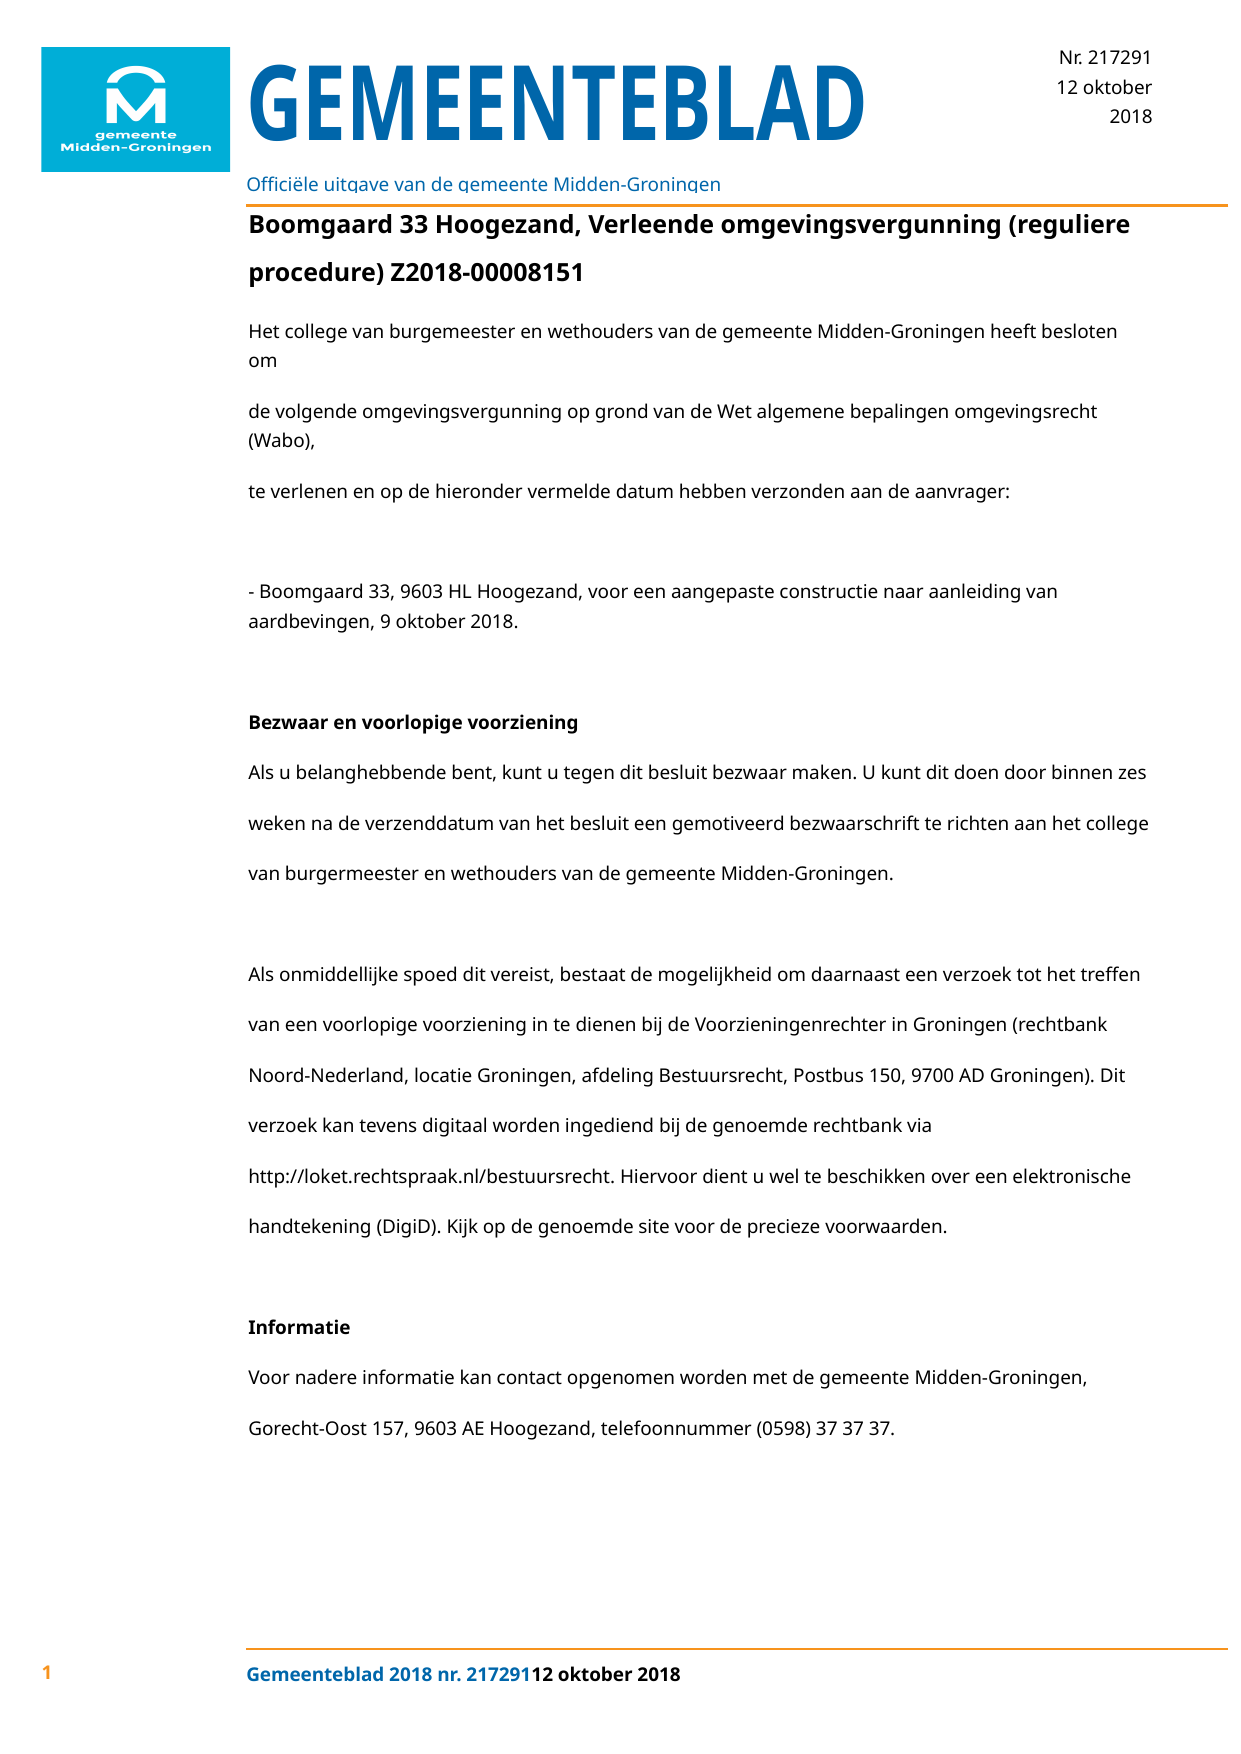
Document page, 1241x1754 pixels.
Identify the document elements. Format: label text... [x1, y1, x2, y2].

text de volgende omgevingsvergunning op grond van de Wet algemene bepalingen omgevingsrecht (Wabo), [248, 398, 1152, 453]
picture [184, 146, 190, 153]
text weken na de verzenddatum van het besluit een gemotiveerd bezwaarschrift te richten aan het college [248, 810, 1152, 836]
text Bezwaar en voorlopige voorziening [248, 709, 1152, 735]
text te verlenen en op de hieronder vermelde datum hebben verzonden aan de aanvrager: [248, 478, 1152, 504]
picture [108, 66, 164, 82]
text handtekening (DigiD). Kijk op de genoemde site voor de precieze voorwaarden. [248, 1213, 1152, 1239]
text Gorecht-Oost 157, 9603 AE Hoogezand, telefoonnummer (0598) 37 37 37. [248, 1415, 1152, 1441]
text Boomgaard 33 Hoogezand, Verleende omgevingsvergunning (reguliere procedure) Z2018-00008151 [248, 207, 1152, 288]
text Als u belanghebbende bent, kunt u tegen dit besluit bezwaar maken. U kunt dit doen door binnen zes [248, 759, 1152, 785]
text Het college van burgemeester en wethouders van de gemeente Midden-Groningen heeft besloten om [248, 318, 1152, 373]
picture [107, 89, 165, 122]
text van burgermeester en wethouders van de gemeente Midden-Groningen. [248, 860, 1152, 886]
text van een voorlopige voorziening in te dienen bij de Voorzieningenrechter in Groningen (rechtbank [248, 1012, 1152, 1037]
text http://loket.rechtspraak.nl/bestuursrecht. Hiervoor dient u wel te beschikken over een elektronische [248, 1163, 1152, 1189]
text - Boomgaard 33, 9603 HL Hoogezand, voor een aangepaste constructie naar aanleiding van aardbevingen, 9 oktober 2018. [248, 579, 1152, 634]
text Noord-Nederland, locatie Groningen, afdeling Bestuursrecht, Postbus 150, 9700 AD Groningen). Dit [248, 1062, 1152, 1088]
text Als onmiddellijke spoed dit vereist, bestaat de mogelijkheid om daarnaast een verzoek tot het treffen [248, 961, 1152, 987]
text Informatie [248, 1314, 1152, 1340]
text verzoek kan tevens digitaal worden ingediend bij de genoemde rechtbank via [248, 1112, 1152, 1138]
text Voor nadere informatie kan contact opgenomen worden met de gemeente Midden-Groningen, [248, 1364, 1152, 1390]
